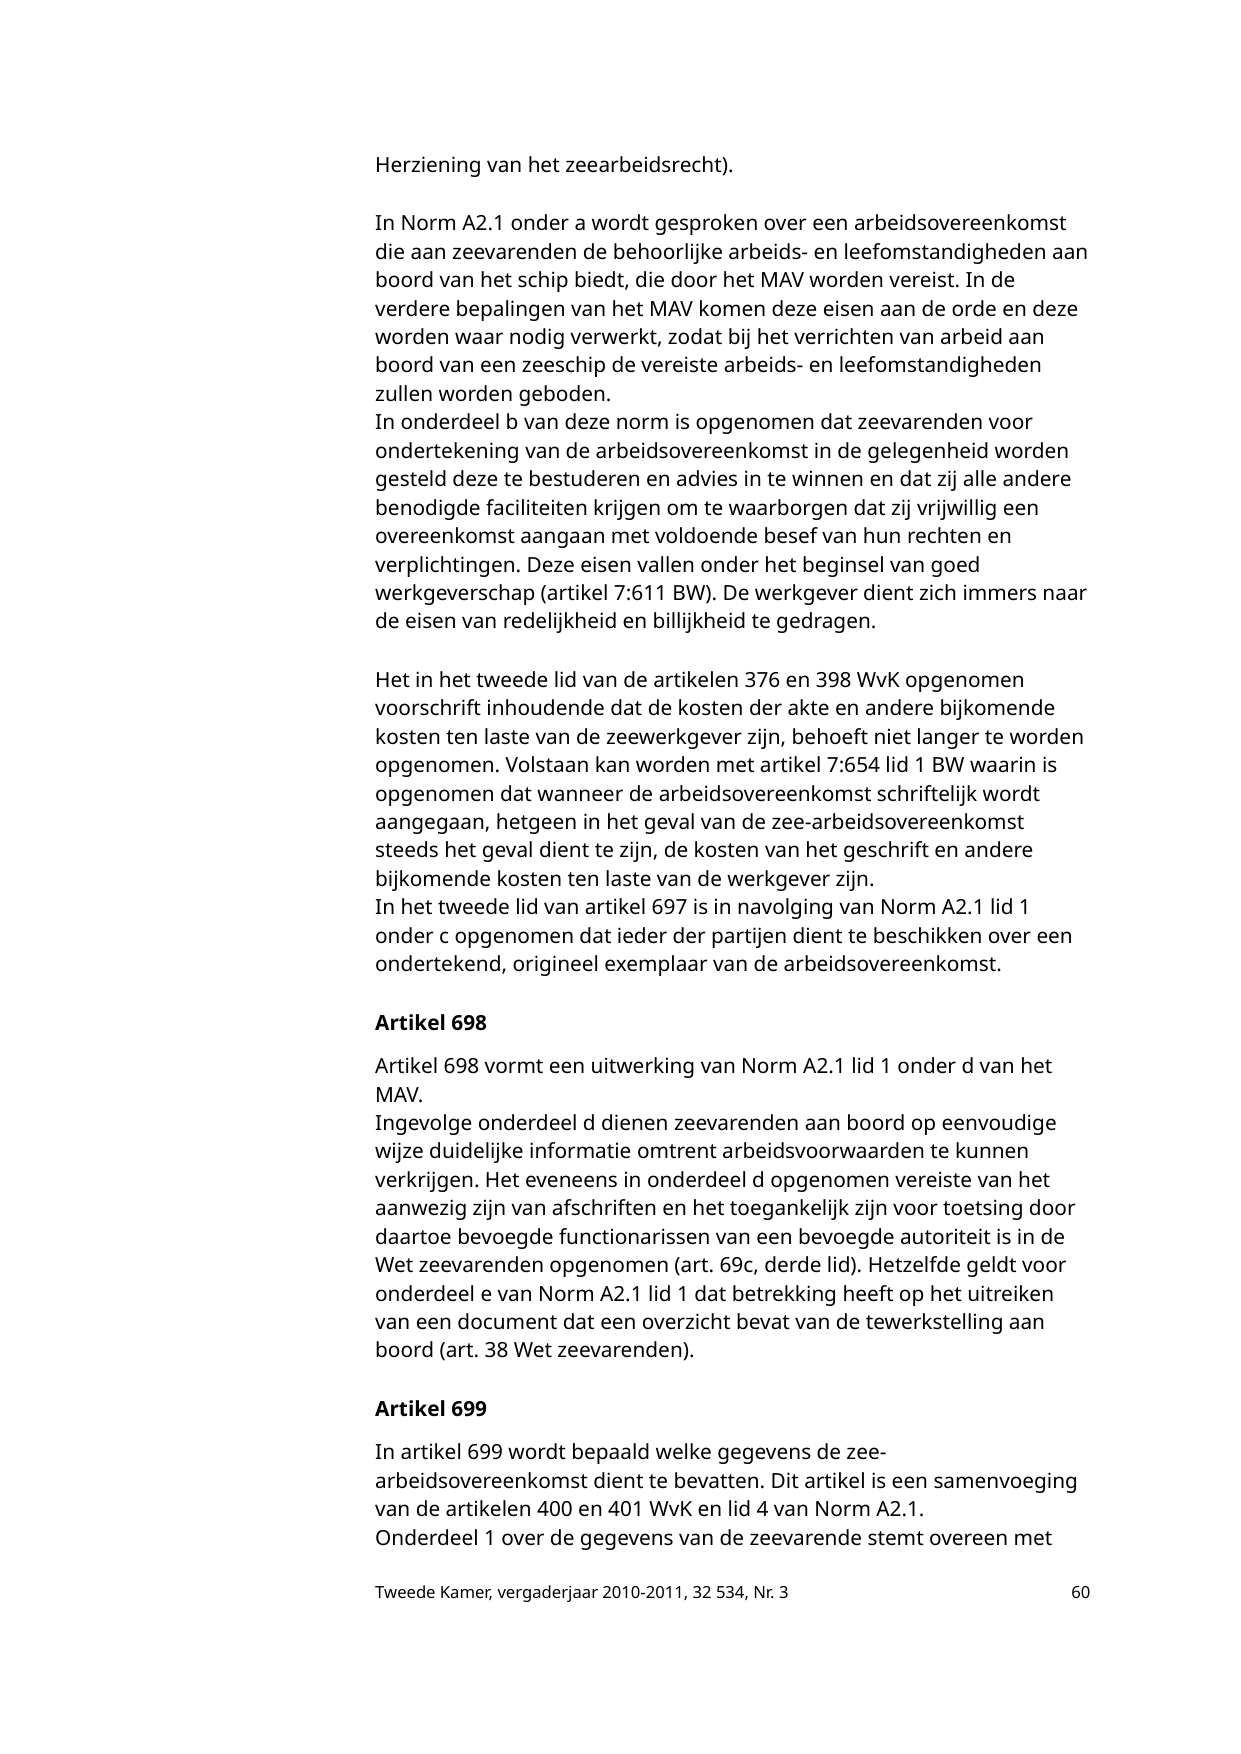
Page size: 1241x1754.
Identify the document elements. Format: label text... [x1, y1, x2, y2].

text Artikel 698 vormt een uitwerking van Norm A2.1 lid 1 onder d van het MAV. [375, 1051, 1090, 1108]
text Ingevolge onderdeel d dienen zeevarenden aan boord op eenvoudige wijze duidelijke informatie omtrent arbeidsvoorwaarden te kunnen verkrijgen. Het eveneens in onderdeel d opgenomen vereiste van het aanwezig zijn van afschriften en het toegankelijk zijn voor toetsing door daartoe bevoegde functionarissen van een bevoegde autoriteit is in de Wet zeevarenden opgenomen (art. 69c, derde lid). Hetzelfde geldt voor onderdeel e van Norm A2.1 lid 1 dat betrekking heeft op het uitreiken van een document dat een overzicht bevat van de tewerkstelling aan boord (art. 38 Wet zeevarenden). [375, 1108, 1090, 1364]
text Artikel 699 [375, 1394, 1090, 1422]
text In Norm A2.1 onder a wordt gesproken over een arbeidsovereenkomst die aan zeevarenden de behoorlijke arbeids- en leefomstandigheden aan boord van het schip biedt, die door het MAV worden vereist. In de verdere bepalingen van het MAV komen deze eisen aan de orde en deze worden waar nodig verwerkt, zodat bij het verrichten van arbeid aan boord van een zeeschip de vereiste arbeids- en leefomstandigheden zullen worden geboden. [375, 208, 1090, 407]
text In artikel 699 wordt bepaald welke gegevens de zee-arbeidsovereenkomst dient te bevatten. Dit artikel is een samenvoeging van de artikelen 400 en 401 WvK en lid 4 van Norm A2.1. [375, 1437, 1090, 1523]
text In onderdeel b van deze norm is opgenomen dat zeevarenden voor ondertekening van de arbeidsovereenkomst in de gelegenheid worden gesteld deze te bestuderen en advies in te winnen en dat zij alle andere benodigde faciliteiten krijgen om te waarborgen dat zij vrijwillig een overeenkomst aangaan met voldoende besef van hun rechten en verplichtingen. Deze eisen vallen onder het beginsel van goed werkgeverschap (artikel 7:611 BW). De werkgever dient zich immers naar de eisen van redelijkheid en billijkheid te gedragen. [375, 407, 1090, 635]
text Onderdeel 1 over de gegevens van de zeevarende stemt overeen met [375, 1523, 1090, 1551]
text Het in het tweede lid van de artikelen 376 en 398 WvK opgenomen voorschrift inhoudende dat de kosten der akte en andere bijkomende kosten ten laste van de zeewerkgever zijn, behoeft niet langer te worden opgenomen. Volstaan kan worden met artikel 7:654 lid 1 BW waarin is opgenomen dat wanneer de arbeidsovereenkomst schriftelijk wordt aangegaan, hetgeen in het geval van de zee-arbeidsovereenkomst steeds het geval dient te zijn, de kosten van het geschrift en andere bijkomende kosten ten laste van de werkgever zijn. [375, 665, 1090, 892]
text In het tweede lid van artikel 697 is in navolging van Norm A2.1 lid 1 onder c opgenomen dat ieder der partijen dient te beschikken over een ondertekend, origineel exemplaar van de arbeidsovereenkomst. [375, 892, 1090, 978]
text Artikel 698 [375, 1008, 1090, 1036]
text Herziening van het zeearbeidsrecht). [375, 150, 1090, 178]
